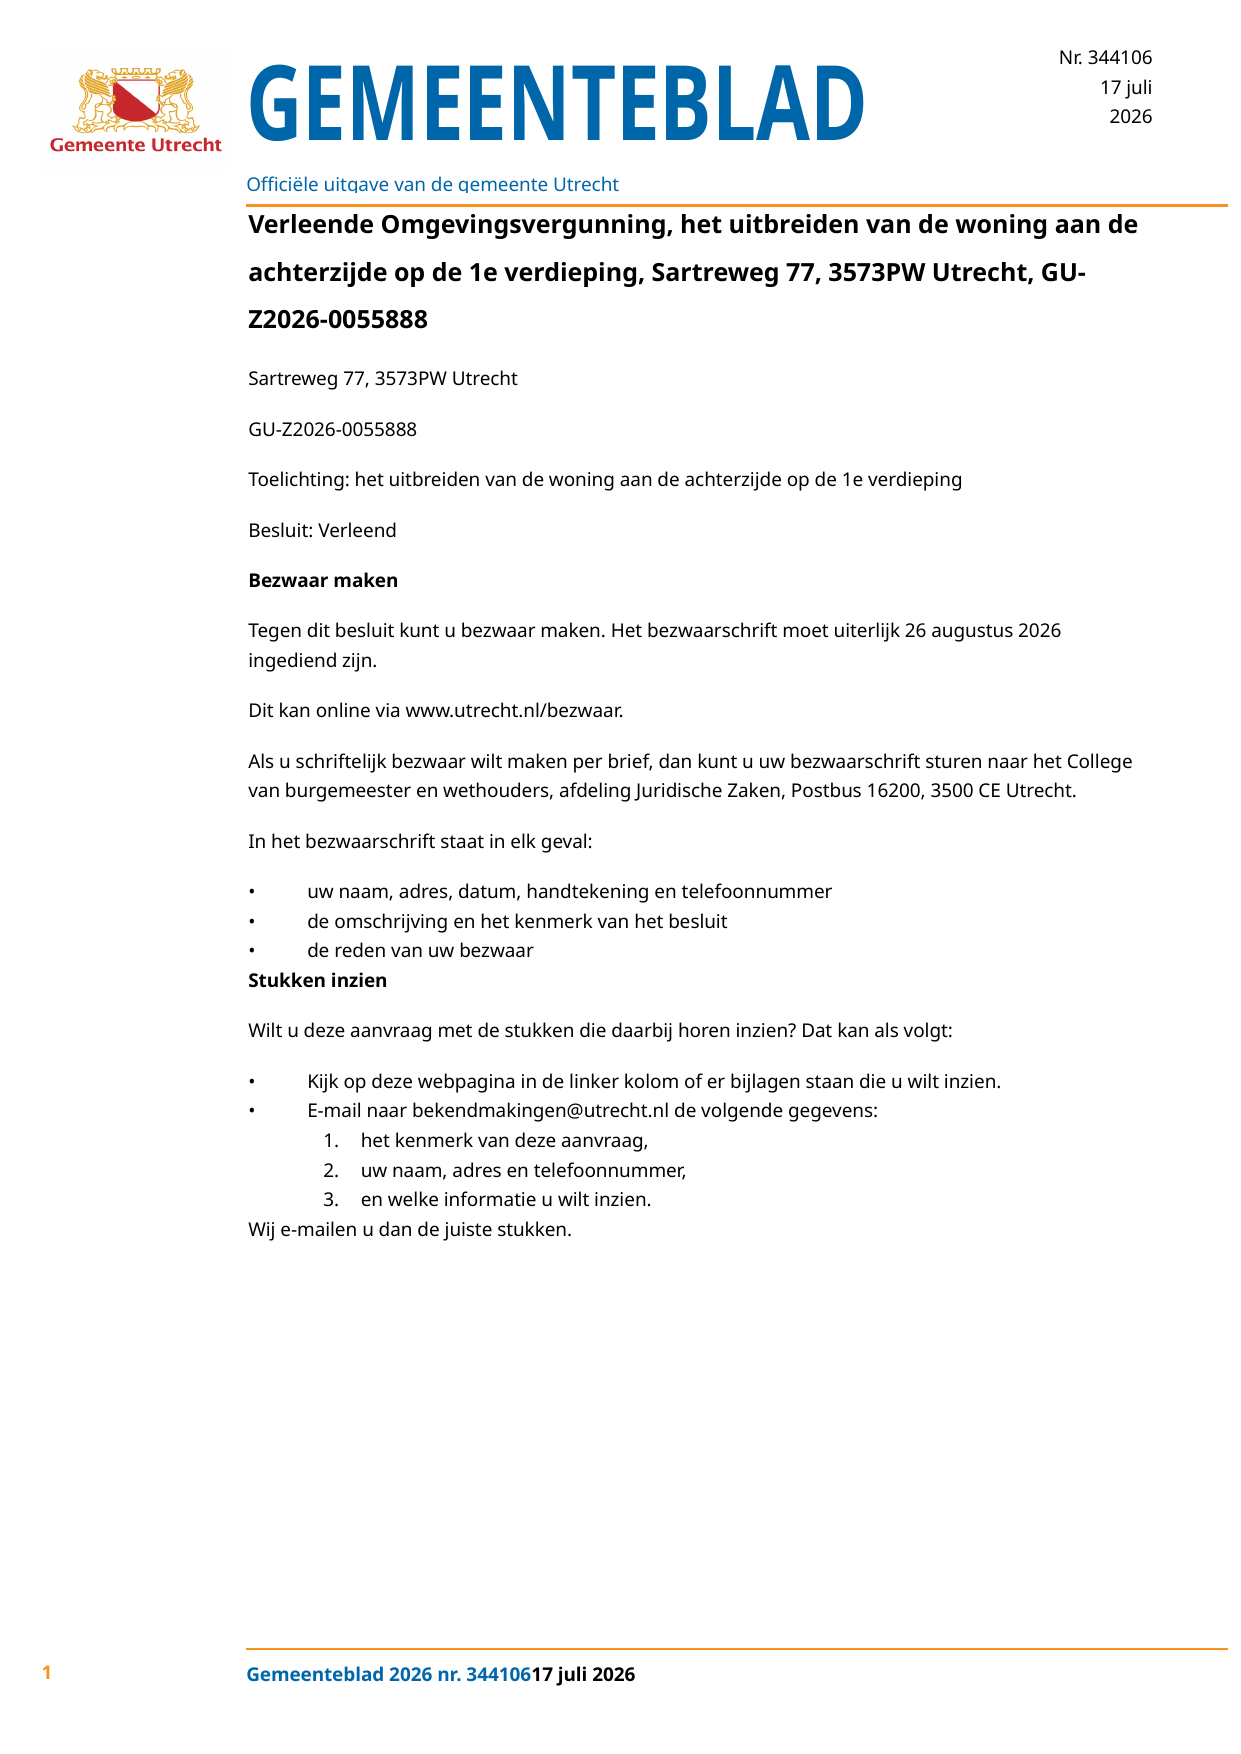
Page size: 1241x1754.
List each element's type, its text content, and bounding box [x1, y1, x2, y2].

list uw naam, adres en telefoonnummer, [323, 1157, 1152, 1182]
text Besluit: Verleend [248, 517, 1152, 542]
text Wij e-mailen u dan de juiste stukken. [248, 1216, 1152, 1242]
list E-mail naar bekendmakingen@utrecht.nl de volgende gegevens: [248, 1098, 1152, 1123]
list de omschrijving en het kenmerk van het besluit [248, 908, 1152, 934]
list en welke informatie u wilt inzien. [323, 1186, 1152, 1212]
text Als u schriftelijk bezwaar wilt maken per brief, dan kunt u uw bezwaarschrift sturen naar het College van burgemeester en wethouders, afdeling Juridische Zaken, Postbus 16200, 3500 CE Utrecht. [248, 748, 1152, 803]
text Wilt u deze aanvraag met de stukken die daarbij horen inzien? Dat kan als volgt: [248, 1018, 1152, 1043]
list Kijk op deze webpagina in de linker kolom of er bijlagen staan die u wilt inzien. [248, 1068, 1152, 1094]
text Stukken inzien [248, 967, 1152, 993]
list de reden van uw bezwaar [248, 938, 1152, 963]
text In het bezwaarschrift staat in elk geval: [248, 828, 1152, 854]
text Tegen dit besluit kunt u bezwaar maken. Het bezwaarschrift moet uiterlijk 26 augustus 2026 ingediend zijn. [248, 618, 1152, 673]
text Dit kan online via www.utrecht.nl/bezwaar. [248, 698, 1152, 723]
text Bezwaar maken [248, 567, 1152, 593]
picture [41, 47, 231, 172]
text Verleende Omgevingsvergunning, het uitbreiden van de woning aan de achterzijde op de 1e verdieping, Sartreweg 77, 3573PW Utrecht, GU-Z2026-0055888 [248, 207, 1152, 336]
text GU-Z2026-0055888 [248, 416, 1152, 442]
list uw naam, adres, datum, handtekening en telefoonnummer [248, 878, 1152, 904]
text Sartreweg 77, 3573PW Utrecht [248, 366, 1152, 391]
text Toelichting: het uitbreiden van de woning aan de achterzijde op de 1e verdieping [248, 466, 1152, 492]
list het kenmerk van deze aanvraag, [323, 1127, 1152, 1153]
